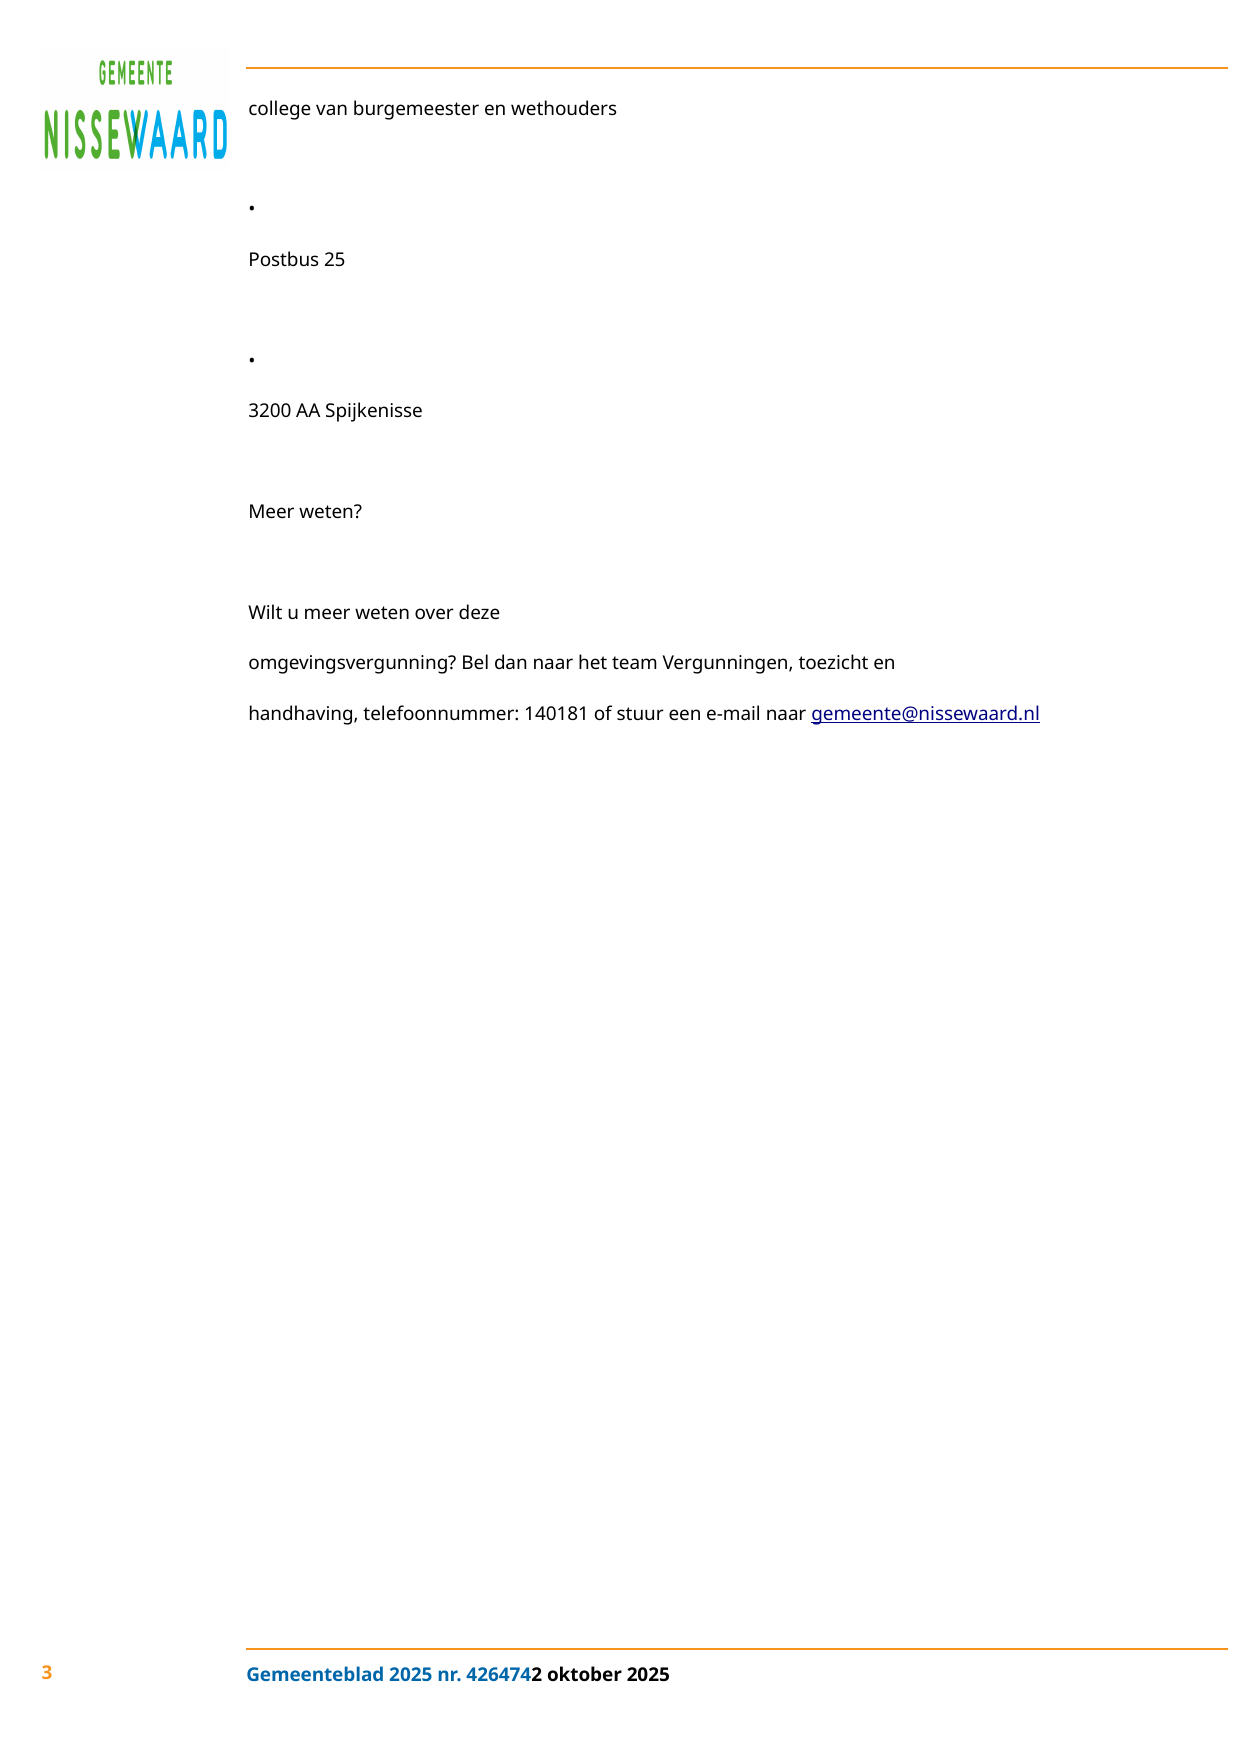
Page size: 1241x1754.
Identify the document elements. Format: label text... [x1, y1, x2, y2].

text • [248, 347, 1152, 373]
picture [41, 47, 231, 172]
text 3200 AA Spijkenisse [248, 397, 1152, 423]
text college van burgemeester en wethouders [248, 95, 1152, 121]
text Meer weten? [248, 498, 1152, 524]
text Wilt u meer weten over deze [248, 599, 1152, 625]
text handhaving, telefoonnummer: 140181 of stuur een e-mail naar gemeente@nissewaard.nl [248, 700, 1152, 726]
text • [248, 196, 1152, 221]
text Postbus 25 [248, 246, 1152, 272]
text omgevingsvergunning? Bel dan naar het team Vergunningen, toezicht en [248, 649, 1152, 675]
